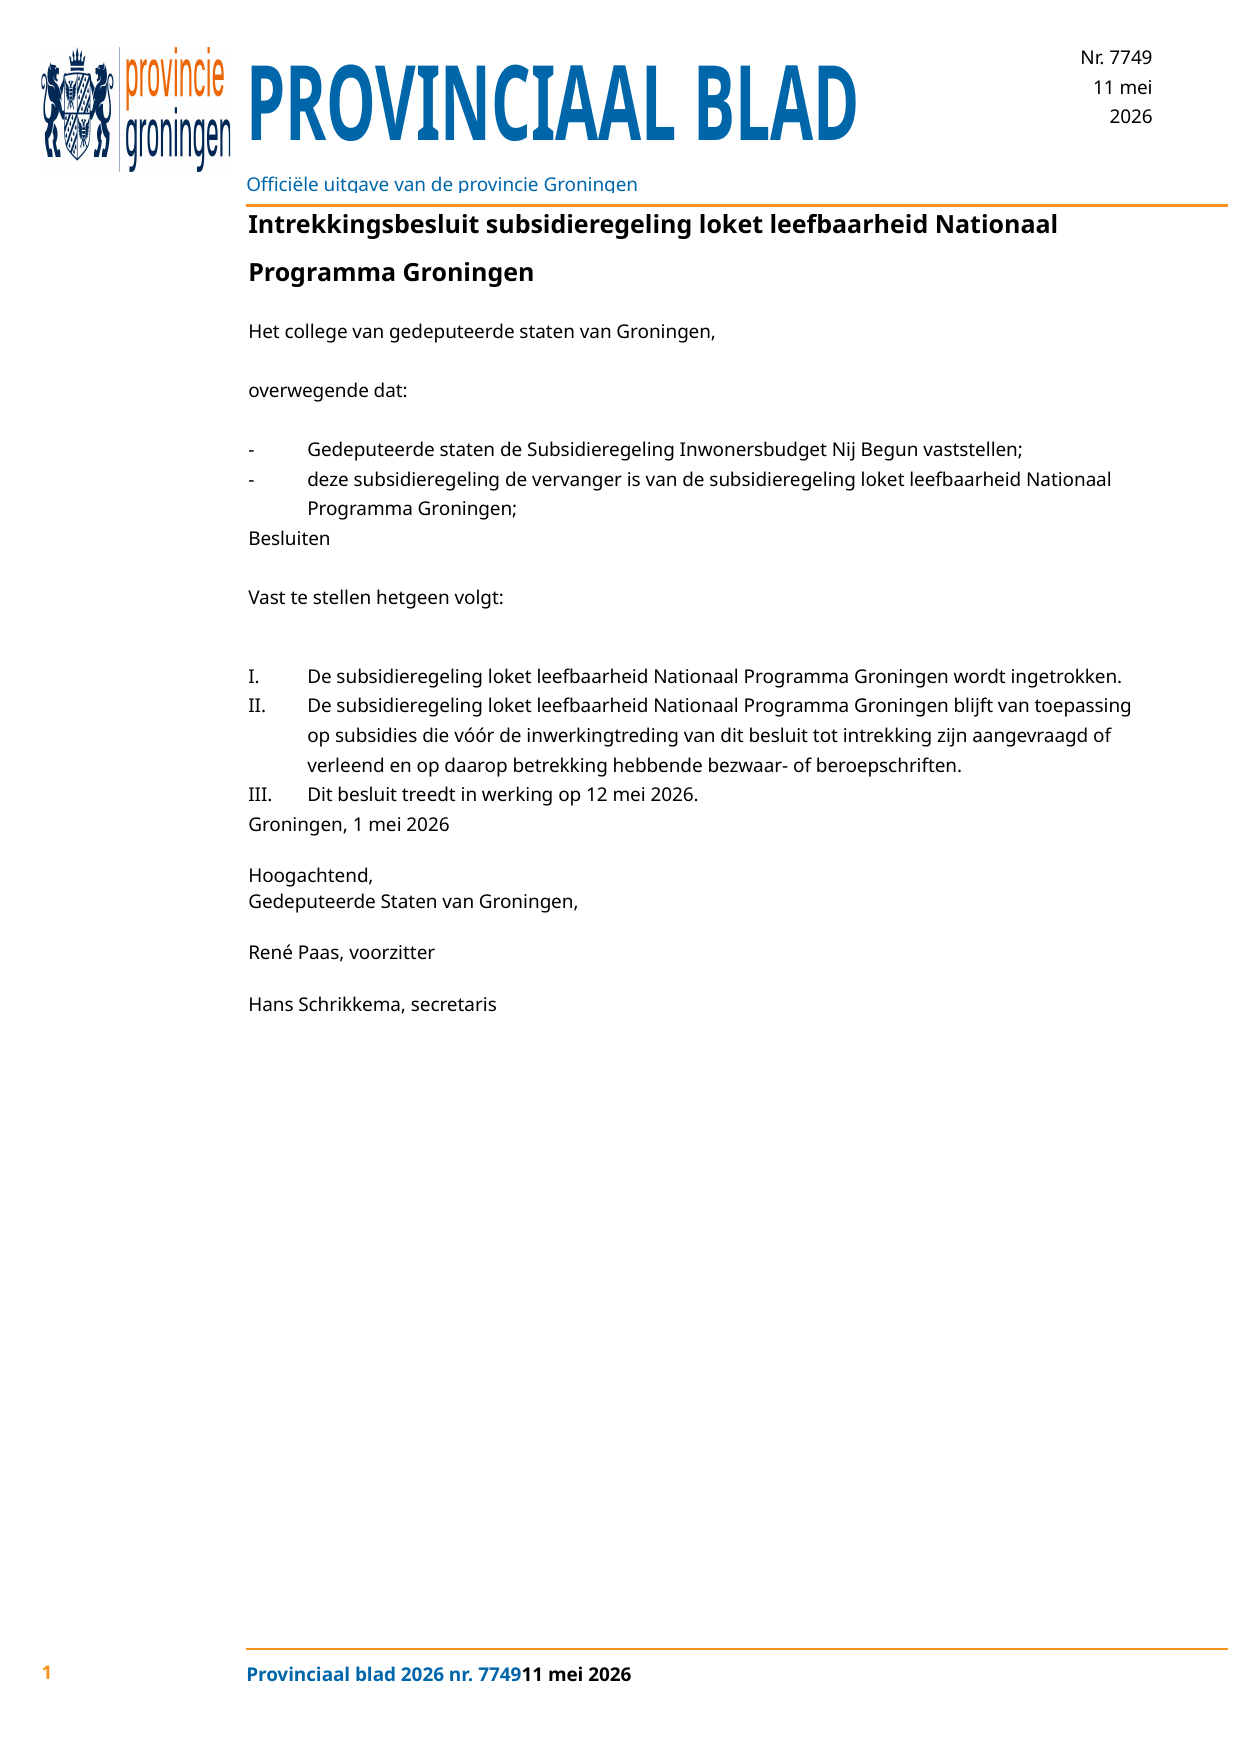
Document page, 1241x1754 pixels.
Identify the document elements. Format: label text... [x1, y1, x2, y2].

text Groningen, 1 mei 2026 [248, 811, 1152, 837]
picture [41, 47, 231, 172]
list Gedeputeerde staten de Subsidieregeling Inwonersbudget Nij Begun vaststellen; [248, 436, 1152, 462]
list Dit besluit treedt in werking op 12 mei 2026. [248, 781, 1152, 807]
list De subsidieregeling loket leefbaarheid Nationaal Programma Groningen wordt ingetrokken. [248, 663, 1152, 689]
text Hoogachtend, [248, 862, 1152, 888]
text Intrekkingsbesluit subsidieregeling loket leefbaarheid Nationaal Programma Groningen [248, 207, 1152, 288]
text Hans Schrikkema, secretaris [248, 991, 1152, 1017]
text overwegende dat: [248, 377, 1152, 403]
list deze subsidieregeling de vervanger is van de subsidieregeling loket leefbaarheid Nationaal Programma Groningen; [248, 466, 1152, 521]
list De subsidieregeling loket leefbaarheid Nationaal Programma Groningen blijft van toepassing op subsidies die vóór de inwerkingtreding van dit besluit tot intrekking zijn aangevraagd of verleend en op daarop betrekking hebbende bezwaar- of beroepschriften. [248, 693, 1152, 777]
text René Paas, voorzitter [248, 939, 1152, 965]
text Besluiten [248, 525, 1152, 551]
text Vast te stellen hetgeen volgt: [248, 584, 1152, 610]
text Het college van gedeputeerde staten van Groningen, [248, 318, 1152, 344]
text Gedeputeerde Staten van Groningen, [248, 888, 1152, 914]
